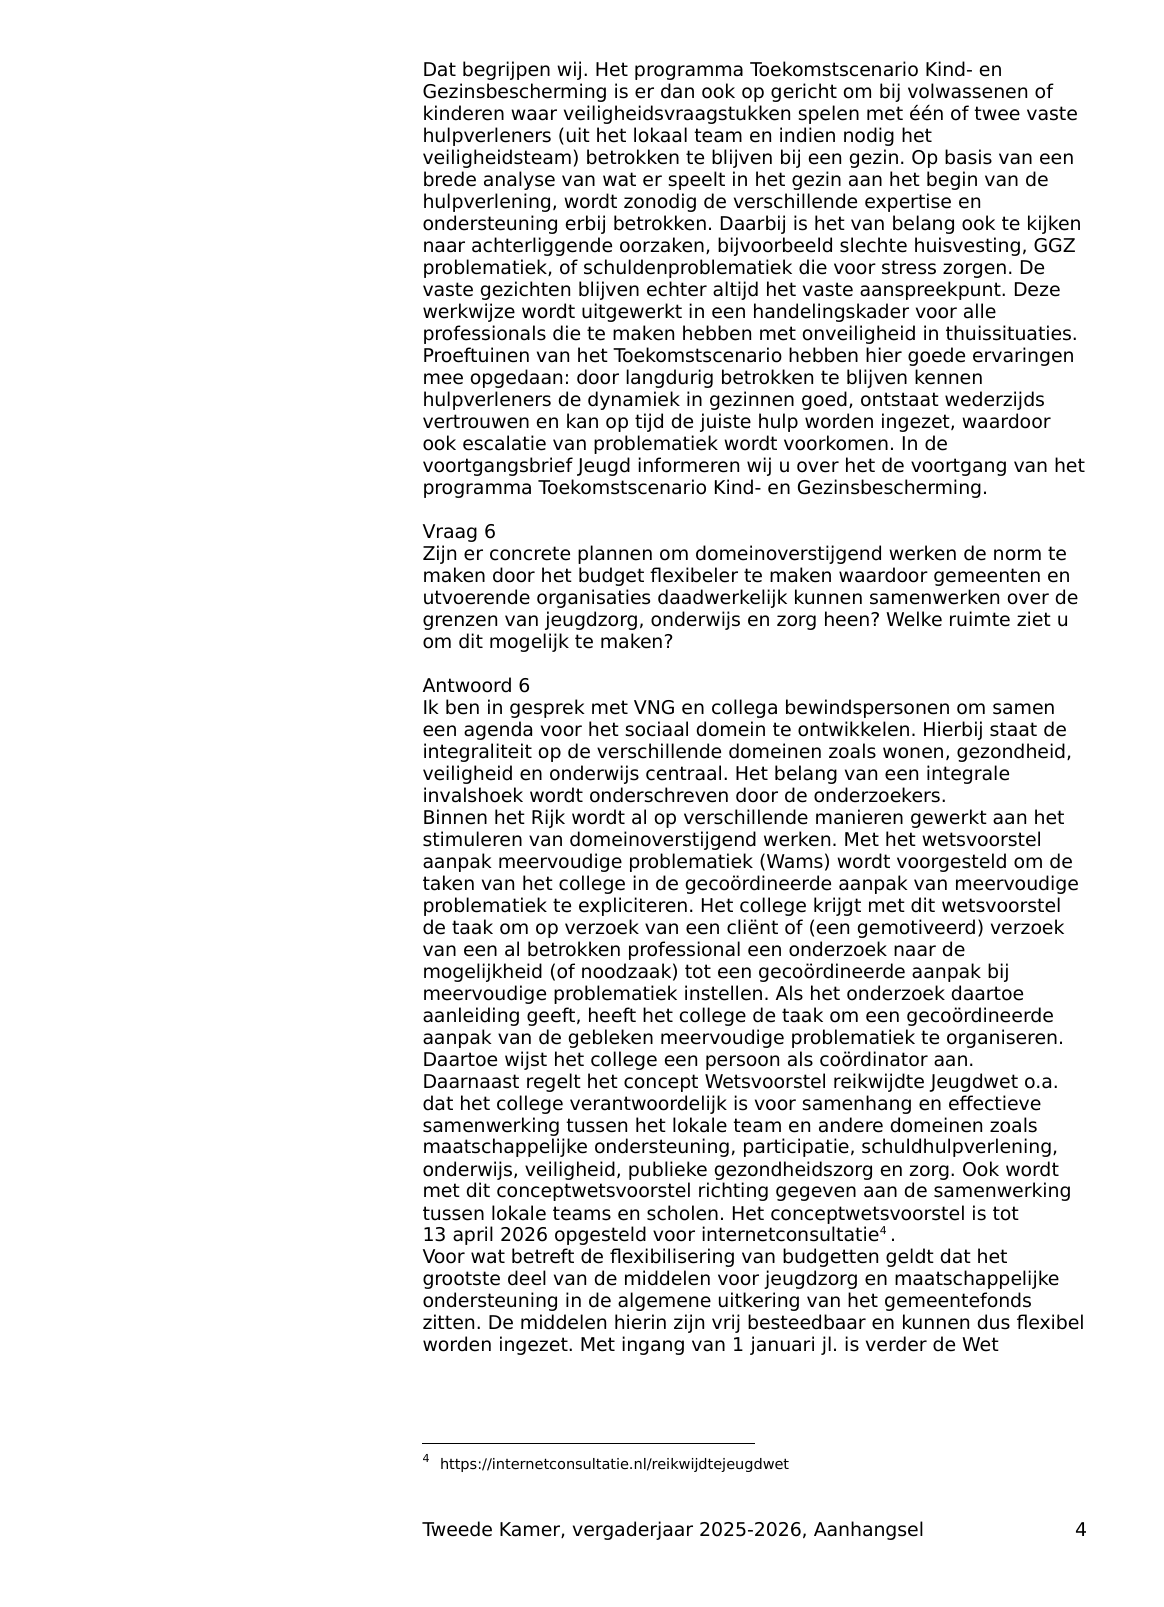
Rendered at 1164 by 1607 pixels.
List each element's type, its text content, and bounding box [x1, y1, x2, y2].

text Vraag 6 [422, 521, 1087, 543]
text Daarnaast regelt het concept Wetsvoorstel reikwijdte Jeugdwet o.a. dat het college verantwoordelijk is voor samenhang en effectieve samenwerking tussen het lokale team en andere domeinen zoals maatschappelijke ondersteuning, participatie, schuldhulpverlening, onderwijs, veiligheid, publieke gezondheidszorg en zorg. Ook wordt met dit conceptwetsvoorstel richting gegeven aan de samenwerking tussen lokale teams en scholen. Het conceptwetsvoorstel is tot 13 april 2026 opgesteld voor internetconsultatie. [422, 1071, 1087, 1246]
text Zijn er concrete plannen om domeinoverstijgend werken de norm te maken door het budget flexibeler te maken waardoor gemeenten en utvoerende organisaties daadwerkelijk kunnen samenwerken over de grenzen van jeugdzorg, onderwijs en zorg heen? Welke ruimte ziet u om dit mogelijk te maken? [422, 543, 1087, 653]
text Antwoord 6 [422, 675, 1087, 697]
text Proeftuinen van het Toekomstscenario hebben hier goede ervaringen mee opgedaan: door langdurig betrokken te blijven kennen hulpverleners de dynamiek in gezinnen goed, ontstaat wederzijds vertrouwen en kan op tijd de juiste hulp worden ingezet, waardoor ook escalatie van problematiek wordt voorkomen. In de voortgangsbrief Jeugd informeren wij u over het de voortgang van het programma Toekomstscenario Kind- en Gezinsbescherming. [422, 345, 1087, 499]
text Dat begrijpen wij. Het programma Toekomstscenario Kind- en Gezinsbescherming is er dan ook op gericht om bij volwassenen of kinderen waar veiligheidsvraagstukken spelen met één of twee vaste hulpverleners (uit het lokaal team en indien nodig het veiligheidsteam) betrokken te blijven bij een gezin. Op basis van een brede analyse van wat er speelt in het gezin aan het begin van de hulpverlening, wordt zonodig de verschillende expertise en ondersteuning erbij betrokken. Daarbij is het van belang ook te kijken naar achterliggende oorzaken, bijvoorbeeld slechte huisvesting, GGZ problematiek, of schuldenproblematiek die voor stress zorgen. De vaste gezichten blijven echter altijd het vaste aanspreekpunt. Deze werkwijze wordt uitgewerkt in een handelingskader voor alle professionals die te maken hebben met onveiligheid in thuissituaties. [422, 59, 1087, 345]
text https://internetconsultatie.nl/reikwijdtejeugdwet [422, 1452, 1087, 1474]
text Voor wat betreft de flexibilisering van budgetten geldt dat het grootste deel van de middelen voor jeugdzorg en maatschappelijke ondersteuning in de algemene uitkering van het gemeentefonds zitten. De middelen hierin zijn vrij besteedbaar en kunnen dus flexibel worden ingezet. Met ingang van 1 januari jl. is verder de Wet [422, 1246, 1087, 1356]
text Binnen het Rijk wordt al op verschillende manieren gewerkt aan het stimuleren van domeinoverstijgend werken. Met het wetsvoorstel aanpak meervoudige problematiek (Wams) wordt voorgesteld om de taken van het college in de gecoördineerde aanpak van meervoudige problematiek te expliciteren. Het college krijgt met dit wetsvoorstel de taak om op verzoek van een cliënt of (een gemotiveerd) verzoek van een al betrokken professional een onderzoek naar de mogelijkheid (of noodzaak) tot een gecoördineerde aanpak bij meervoudige problematiek instellen. Als het onderzoek daartoe aanleiding geeft, heeft het college de taak om een gecoördineerde aanpak van de gebleken meervoudige problematiek te organiseren. Daartoe wijst het college een persoon als coördinator aan. [422, 807, 1087, 1071]
text Ik ben in gesprek met VNG en collega bewindspersonen om samen een agenda voor het sociaal domein te ontwikkelen. Hierbij staat de integraliteit op de verschillende domeinen zoals wonen, gezondheid, veiligheid en onderwijs centraal. Het belang van een integrale invalshoek wordt onderschreven door de onderzoekers. [422, 697, 1087, 807]
